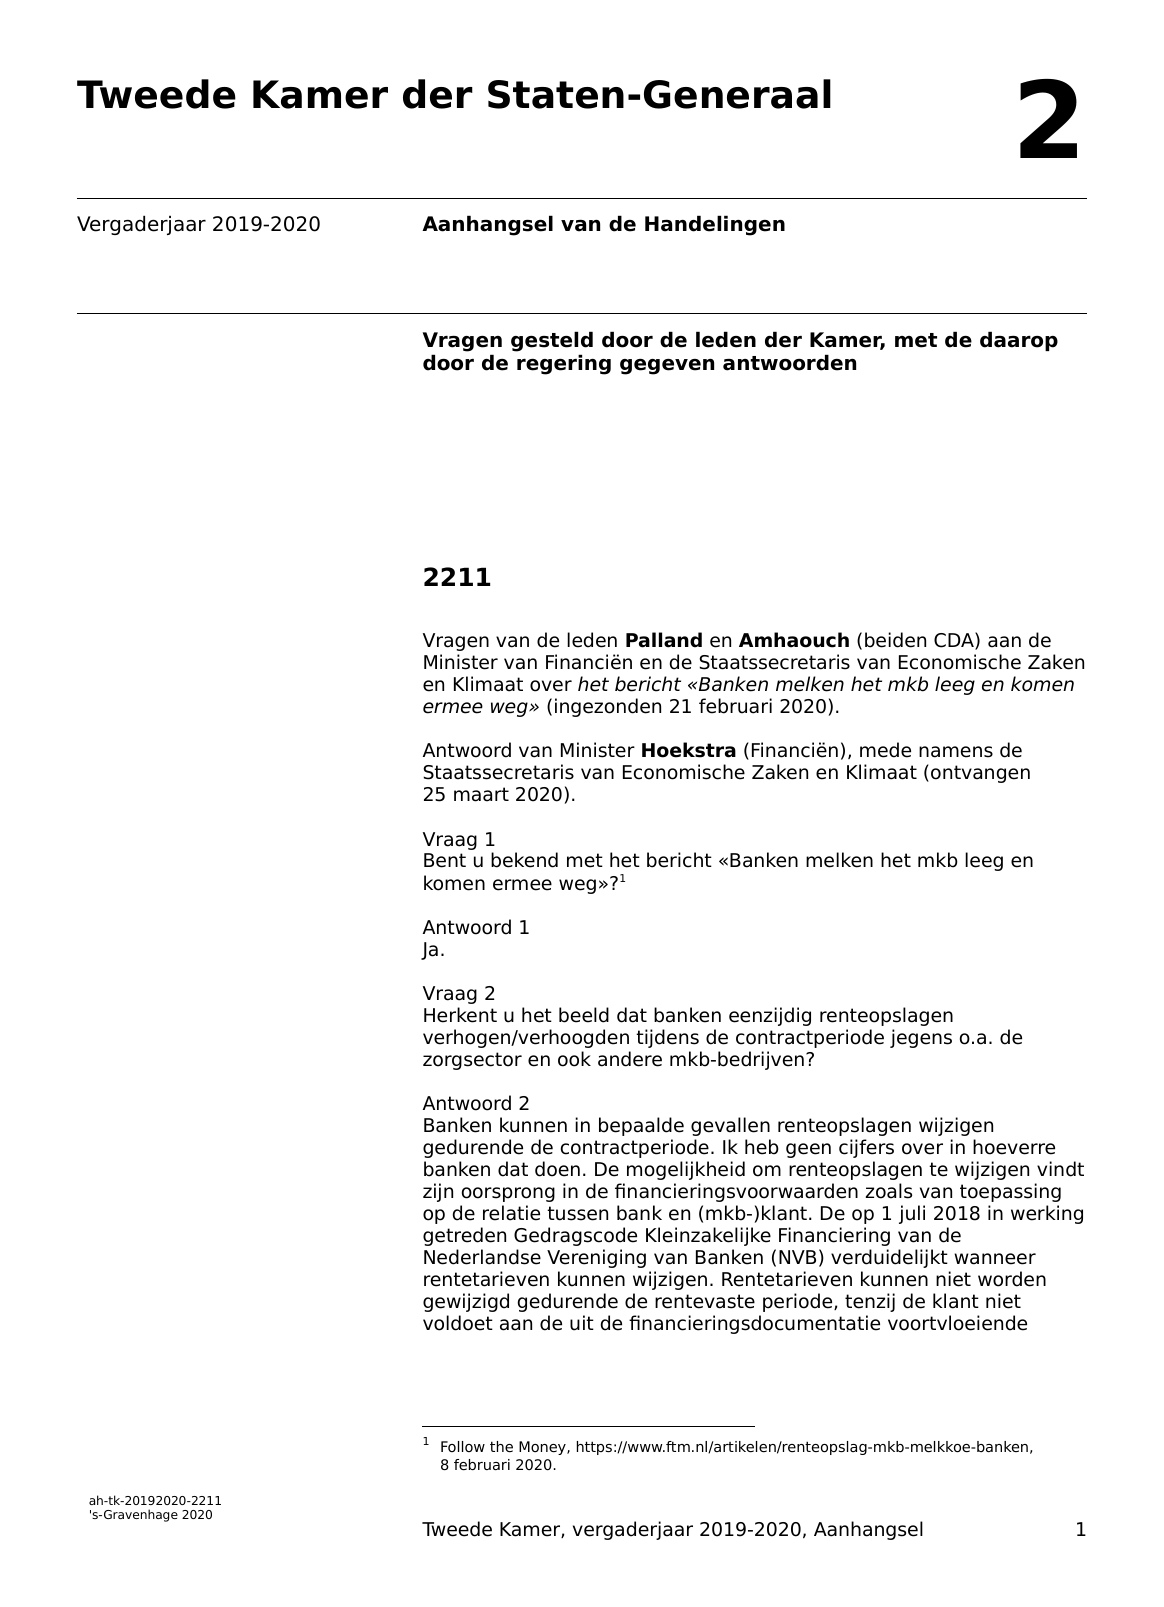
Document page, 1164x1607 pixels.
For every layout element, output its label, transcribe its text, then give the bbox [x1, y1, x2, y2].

text Vragen van de leden Palland en Amhaouch (beiden CDA) aan de Minister van Financiën en de Staatssecretaris van Economische Zaken en Klimaat over het bericht «Banken melken het mkb leeg en komen ermee weg» (ingezonden 21 februari 2020). [422, 630, 1087, 718]
table_header Tweede Kamer der Staten-Generaal [77, 59, 886, 198]
text ah-tk-20192020-2211 [88, 1494, 323, 1508]
table_cell Vergaderjaar 2019-2020 [77, 199, 422, 313]
table_cell Aanhangsel van de Handelingen [422, 199, 1087, 313]
text Bent u bekend met het bericht «Banken melken het mkb leeg en komen ermee weg»? [422, 850, 1087, 894]
text Banken kunnen in bepaalde gevallen renteopslagen wijzigen gedurende de contractperiode. Ik heb geen cijfers over in hoeverre banken dat doen. De mogelijkheid om renteopslagen te wijzigen vindt zijn oorsprong in de financieringsvoorwaarden zoals van toepassing op de relatie tussen bank en (mkb-)klant. De op 1 juli 2018 in werking getreden Gedragscode Kleinzakelijke Financiering van de Nederlandse Vereniging van Banken (NVB) verduidelijkt wanneer rentetarieven kunnen wijzigen. Rentetarieven kunnen niet worden gewijzigd gedurende de rentevaste periode, tenzij de klant niet voldoet aan de uit de financieringsdocumentatie voortvloeiende [422, 1115, 1087, 1334]
text Vraag 1 [422, 828, 1087, 850]
text 2211 [422, 563, 1087, 592]
table_cell Vragen gesteld door de leden der Kamer, met de daarop door de regering gegeven antwoorden [422, 314, 1087, 375]
text Antwoord 1 [422, 917, 1087, 938]
text Ja. [422, 938, 1087, 961]
text Follow the Money, https://www.ftm.nl/artikelen/renteopslag-mkb-melkkoe-banken, 8 februari 2020. [422, 1435, 1087, 1474]
text Herkent u het beeld dat banken eenzijdig renteopslagen verhogen/verhoogden tijdens de contractperiode jegens o.a. de zorgsector en ook andere mkb-bedrijven? [422, 1005, 1087, 1071]
table_header 2 [886, 59, 1087, 198]
text Vraag 2 [422, 983, 1087, 1005]
text Antwoord 2 [422, 1093, 1087, 1115]
table_cell [77, 314, 422, 375]
text Antwoord van Minister Hoekstra (Financiën), mede namens de Staatssecretaris van Economische Zaken en Klimaat (ontvangen 25 maart 2020). [422, 740, 1087, 806]
text 's-Gravenhage 2020 [88, 1508, 323, 1522]
